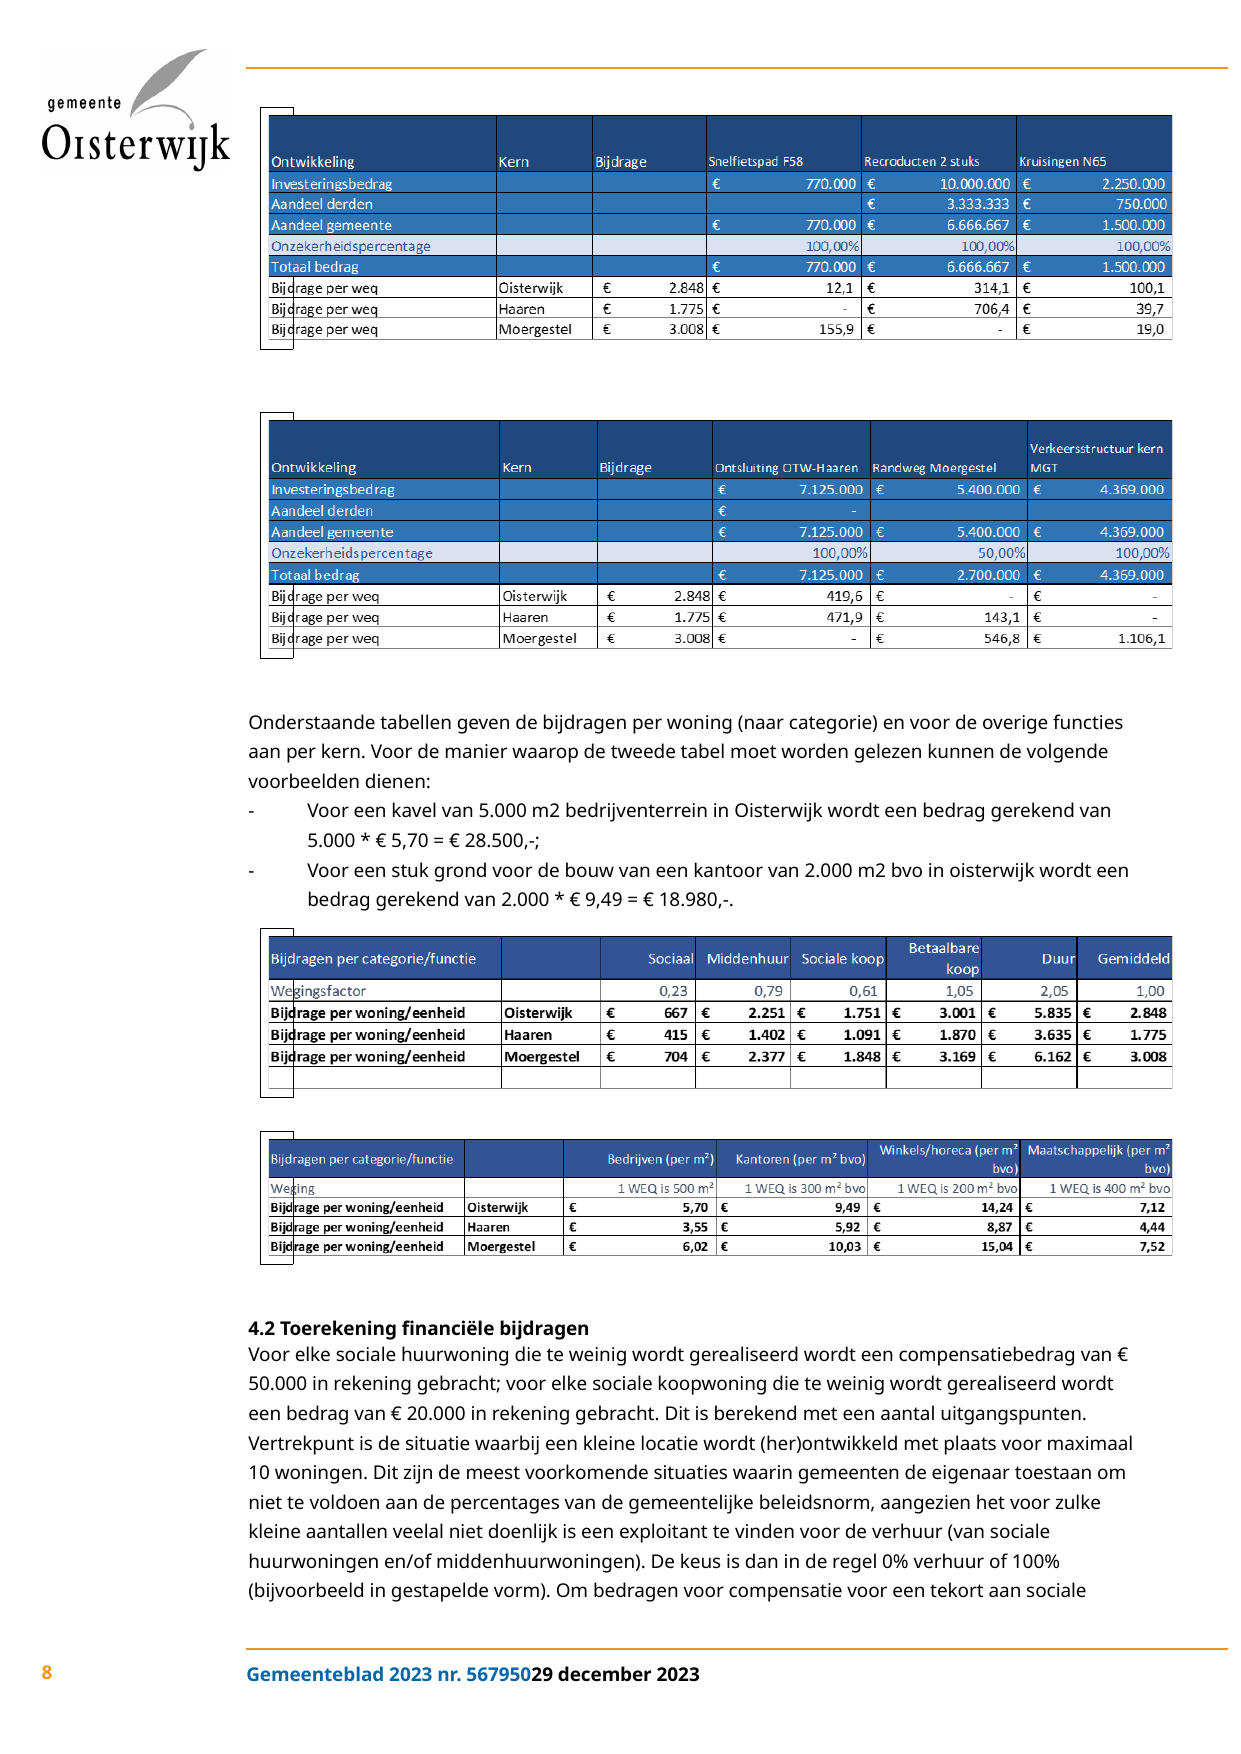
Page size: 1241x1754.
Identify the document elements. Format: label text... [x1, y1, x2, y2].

picture [41, 47, 231, 172]
picture [268, 936, 1173, 1089]
picture [268, 1139, 1173, 1256]
text Voor elke sociale huurwoning die te weinig wordt gerealiseerd wordt een compensatiebedrag van € 50.000 in rekening gebracht; voor elke sociale koopwoning die te weinig wordt gerealiseerd wordt een bedrag van € 20.000 in rekening gebracht. Dit is berekend met een aantal uitgangspunten. Vertrekpunt is de situatie waarbij een kleine locatie wordt (her)ontwikkeld met plaats voor maximaal 10 woningen. Dit zijn de meest voorkomende situaties waarin gemeenten de eigenaar toestaan om niet te voldoen aan de percentages van de gemeentelijke beleidsnorm, aangezien het voor zulke kleine aantallen veelal niet doenlijk is een exploitant te vinden voor de verhuur (van sociale huurwoningen en/of middenhuurwoningen). De keus is dan in de regel 0% verhuur of 100% (bijvoorbeeld in gestapelde vorm). Om bedragen voor compensatie voor een tekort aan sociale [248, 1341, 1152, 1603]
list Voor een stuk grond voor de bouw van een kantoor van 2.000 m2 bvo in oisterwijk wordt een bedrag gerekend van 2.000 * € 9,49 = € 18.980,-. [248, 857, 1152, 912]
text 4.2 Toerekening financiële bijdragen [248, 1315, 1152, 1341]
list Voor een kavel van 5.000 m2 bedrijventerrein in Oisterwijk wordt een bedrag gerekend van 5.000 * € 5,70 = € 28.500,-; [248, 798, 1152, 853]
text Onderstaande tabellen geven de bijdragen per woning (naar categorie) en voor de overige functies aan per kern. Voor de manier waarop de tweede tabel moet worden gelezen kunnen de volgende voorbeelden dienen: [248, 709, 1152, 794]
picture [268, 115, 1173, 340]
picture [268, 420, 1173, 649]
